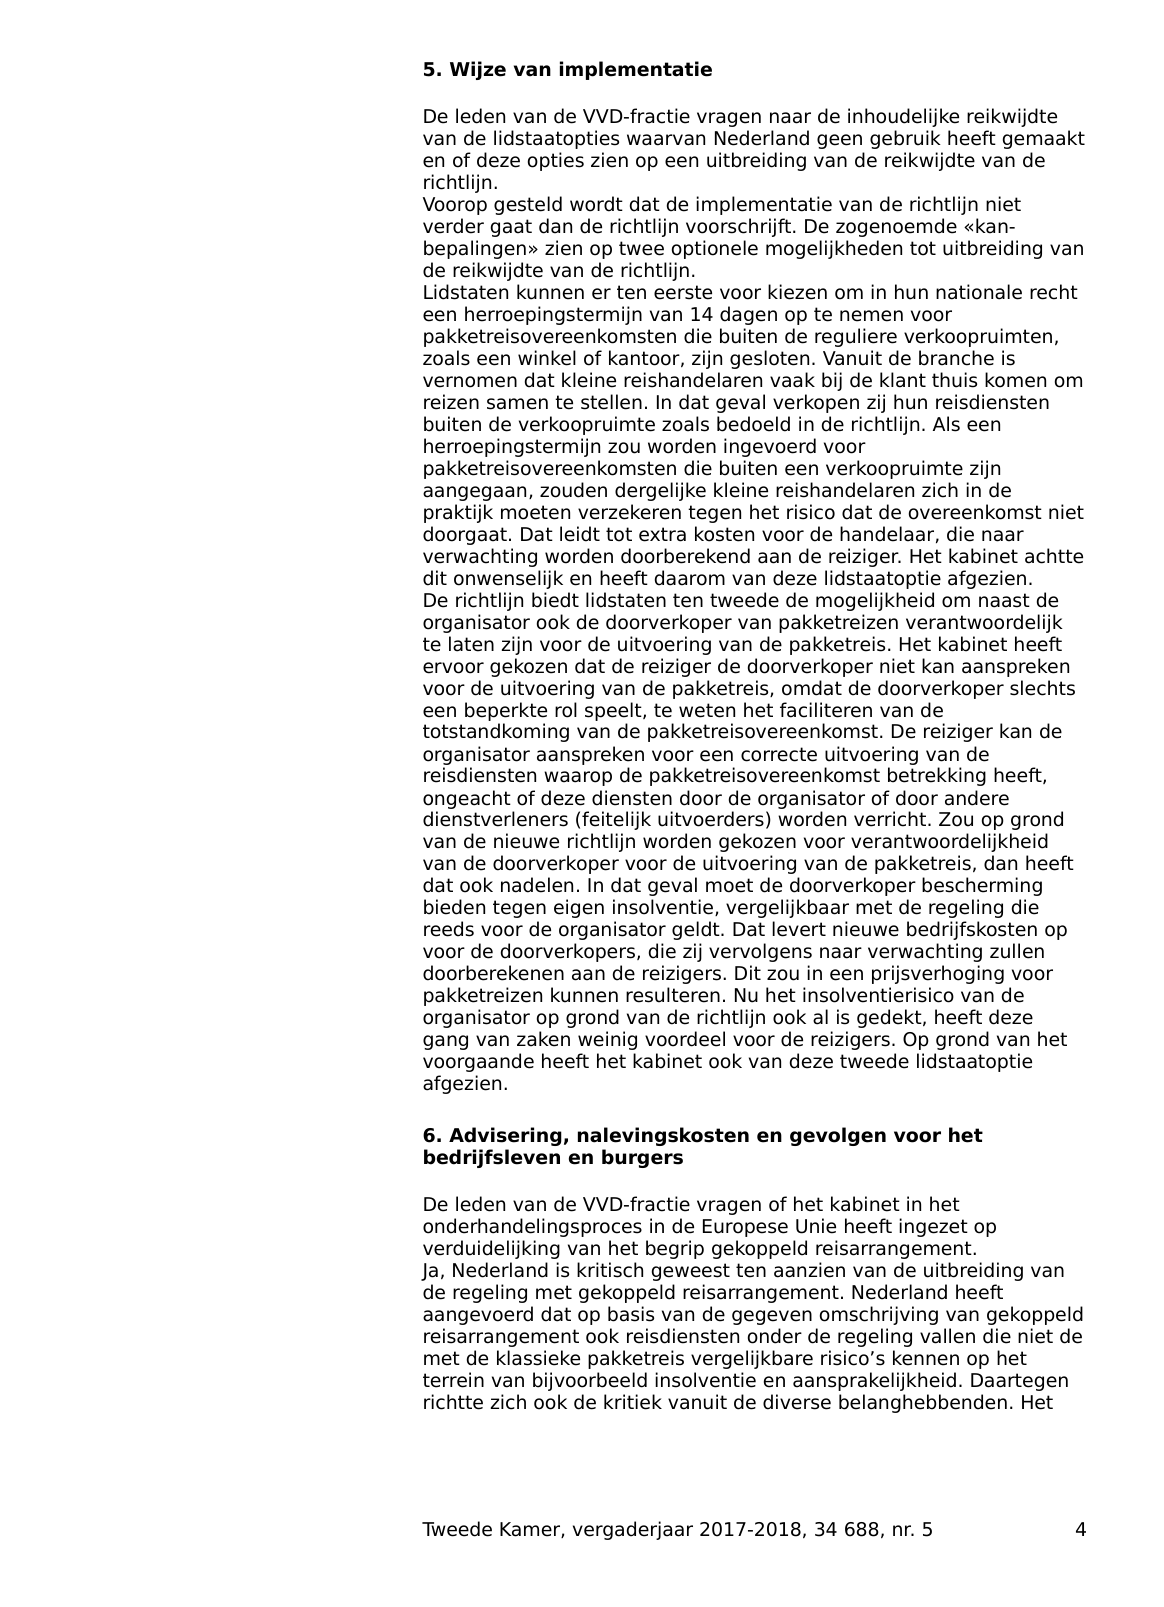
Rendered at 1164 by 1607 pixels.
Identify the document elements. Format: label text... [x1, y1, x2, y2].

text De leden van de VVD-fractie vragen of het kabinet in het onderhandelingsproces in de Europese Unie heeft ingezet op verduidelijking van het begrip gekoppeld reisarrangement. [422, 1194, 1087, 1260]
text Lidstaten kunnen er ten eerste voor kiezen om in hun nationale recht een herroepingstermijn van 14 dagen op te nemen voor pakketreisovereenkomsten die buiten de reguliere verkoopruimten, zoals een winkel of kantoor, zijn gesloten. Vanuit de branche is vernomen dat kleine reishandelaren vaak bij de klant thuis komen om reizen samen te stellen. In dat geval verkopen zij hun reisdiensten buiten de verkoopruimte zoals bedoeld in de richtlijn. Als een herroepingstermijn zou worden ingevoerd voor pakketreisovereenkomsten die buiten een verkoopruimte zijn aangegaan, zouden dergelijke kleine reishandelaren zich in de praktijk moeten verzekeren tegen het risico dat de overeenkomst niet doorgaat. Dat leidt tot extra kosten voor de handelaar, die naar verwachting worden doorberekend aan de reiziger. Het kabinet achtte dit onwenselijk en heeft daarom van deze lidstaatoptie afgezien. [422, 282, 1087, 589]
text De leden van de VVD-fractie vragen naar de inhoudelijke reikwijdte van de lidstaatopties waarvan Nederland geen gebruik heeft gemaakt en of deze opties zien op een uitbreiding van de reikwijdte van de richtlijn. [422, 106, 1087, 194]
text Voorop gesteld wordt dat de implementatie van de richtlijn niet verder gaat dan de richtlijn voorschrijft. De zogenoemde «kan-bepalingen» zien op twee optionele mogelijkheden tot uitbreiding van de reikwijdte van de richtlijn. [422, 194, 1087, 282]
text Ja, Nederland is kritisch geweest ten aanzien van de uitbreiding van de regeling met gekoppeld reisarrangement. Nederland heeft aangevoerd dat op basis van de gegeven omschrijving van gekoppeld reisarrangement ook reisdiensten onder de regeling vallen die niet de met de klassieke pakketreis vergelijkbare risico’s kennen op het terrein van bijvoorbeeld insolventie en aansprakelijkheid. Daartegen richtte zich ook de kritiek vanuit de diverse belanghebbenden. Het [422, 1260, 1087, 1414]
subtitle 5. Wijze van implementatie [422, 59, 1087, 81]
subtitle 6. Advisering, nalevingskosten en gevolgen voor het bedrijfsleven en burgers [422, 1125, 1087, 1169]
text De richtlijn biedt lidstaten ten tweede de mogelijkheid om naast de organisator ook de doorverkoper van pakketreizen verantwoordelijk te laten zijn voor de uitvoering van de pakketreis. Het kabinet heeft ervoor gekozen dat de reiziger de doorverkoper niet kan aanspreken voor de uitvoering van de pakketreis, omdat de doorverkoper slechts een beperkte rol speelt, te weten het faciliteren van de totstandkoming van de pakketreisovereenkomst. De reiziger kan de organisator aanspreken voor een correcte uitvoering van de reisdiensten waarop de pakketreisovereenkomst betrekking heeft, ongeacht of deze diensten door de organisator of door andere dienstverleners (feitelijk uitvoerders) worden verricht. Zou op grond van de nieuwe richtlijn worden gekozen voor verantwoordelijkheid van de doorverkoper voor de uitvoering van de pakketreis, dan heeft dat ook nadelen. In dat geval moet de doorverkoper bescherming bieden tegen eigen insolventie, vergelijkbaar met de regeling die reeds voor de organisator geldt. Dat levert nieuwe bedrijfskosten op voor de doorverkopers, die zij vervolgens naar verwachting zullen doorberekenen aan de reizigers. Dit zou in een prijsverhoging voor pakketreizen kunnen resulteren. Nu het insolventierisico van de organisator op grond van de richtlijn ook al is gedekt, heeft deze gang van zaken weinig voordeel voor de reizigers. Op grond van het voorgaande heeft het kabinet ook van deze tweede lidstaatoptie afgezien. [422, 589, 1087, 1095]
